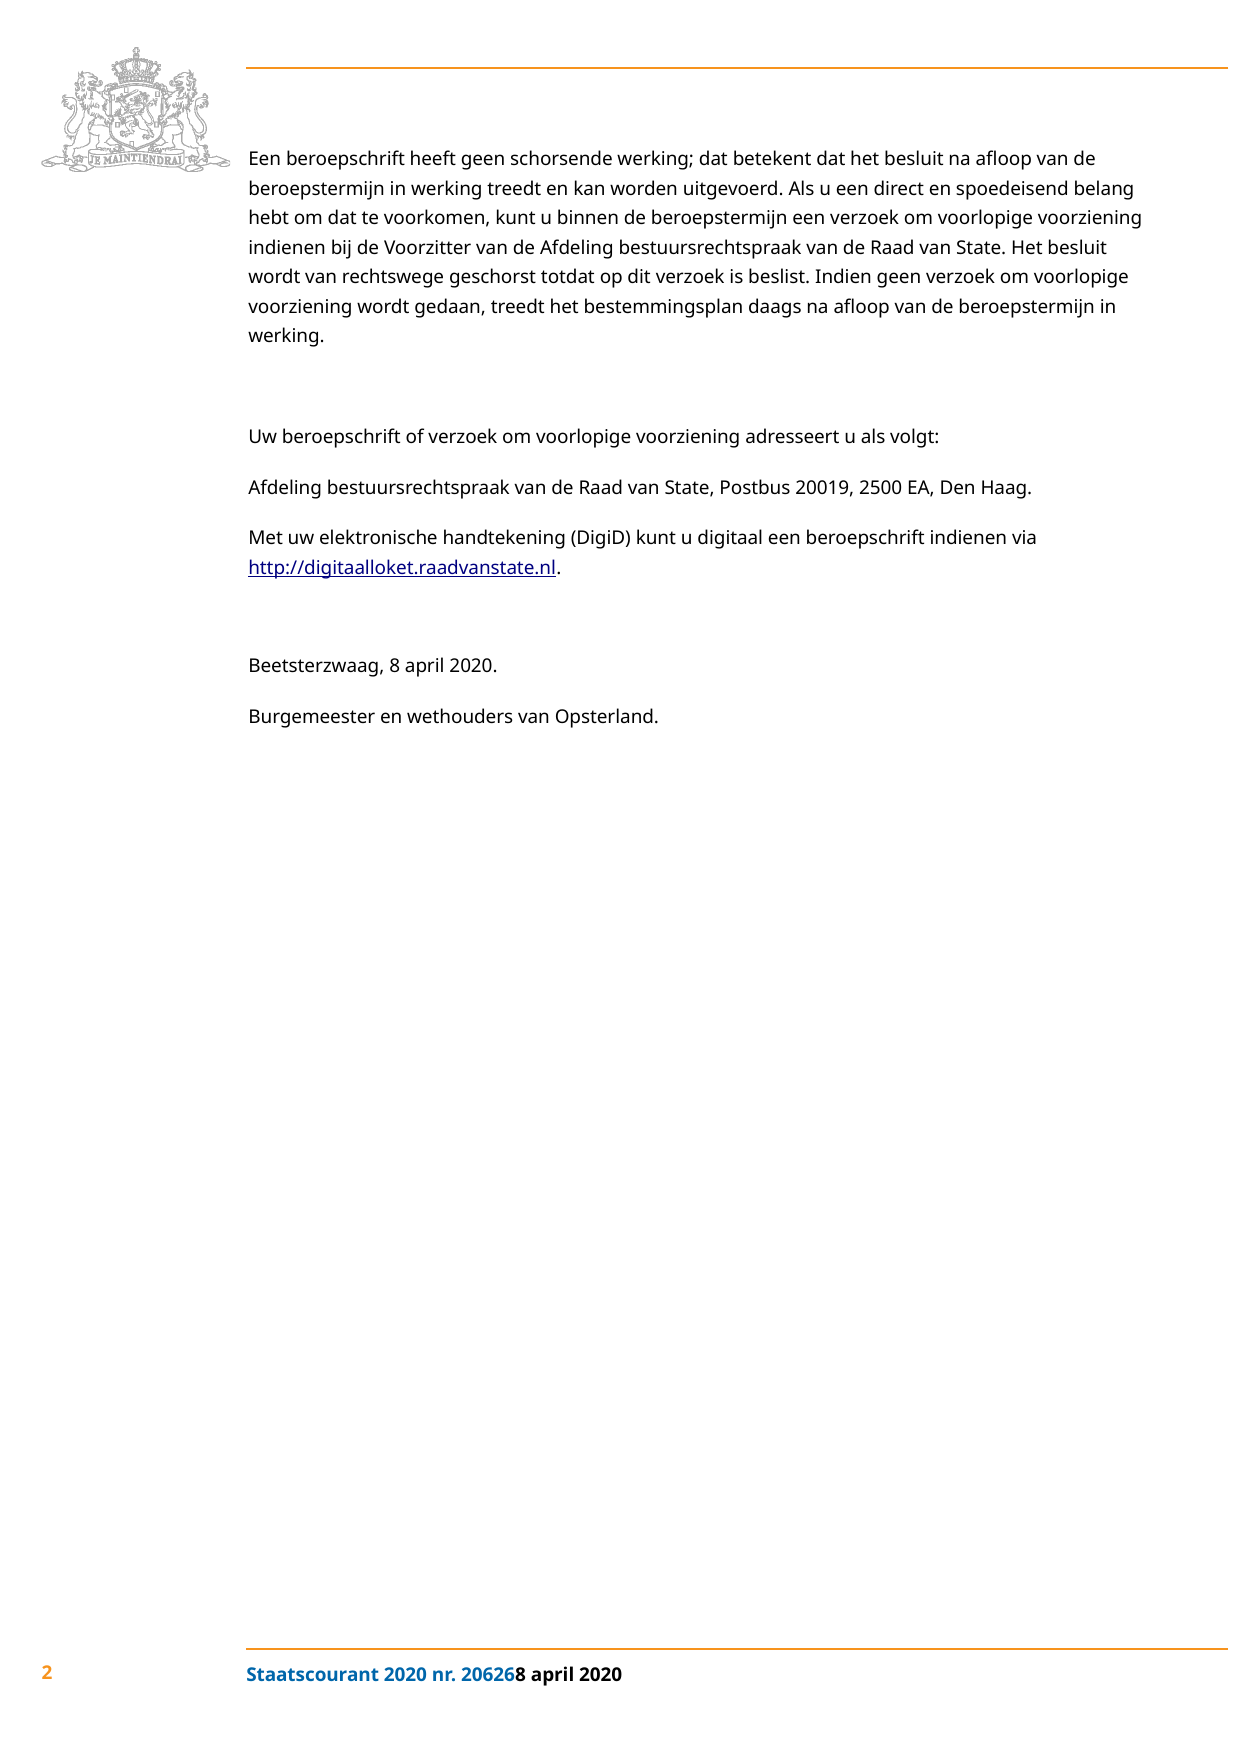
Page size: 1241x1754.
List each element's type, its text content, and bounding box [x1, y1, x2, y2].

text Uw beroepschrift of verzoek om voorlopige voorziening adresseert u als volgt: [248, 423, 1152, 449]
text Beetsterzwaag, 8 april 2020. [248, 652, 1152, 678]
text Afdeling bestuursrechtspraak van de Raad van State, Postbus 20019, 2500 EA, Den Haag. [248, 474, 1152, 500]
text Burgemeester en wethouders van Opsterland. [248, 704, 1152, 729]
text Met uw elektronische handtekening (DigiD) kunt u digitaal een beroepschrift indienen via http://digitaalloket.raadvanstate.nl. [248, 524, 1152, 580]
picture [41, 47, 231, 172]
text Een beroepschrift heeft geen schorsende werking; dat betekent dat het besluit na afloop van de beroepstermijn in werking treedt en kan worden uitgevoerd. Als u een direct en spoedeisend belang hebt om dat te voorkomen, kunt u binnen de beroepstermijn een verzoek om voorlopige voorziening indienen bij de Voorzitter van de Afdeling bestuursrechtspraak van de Raad van State. Het besluit wordt van rechtswege geschorst totdat op dit verzoek is beslist. Indien geen verzoek om voorlopige voorziening wordt gedaan, treedt het bestemmingsplan daags na afloop van de beroepstermijn in werking. [248, 145, 1152, 348]
